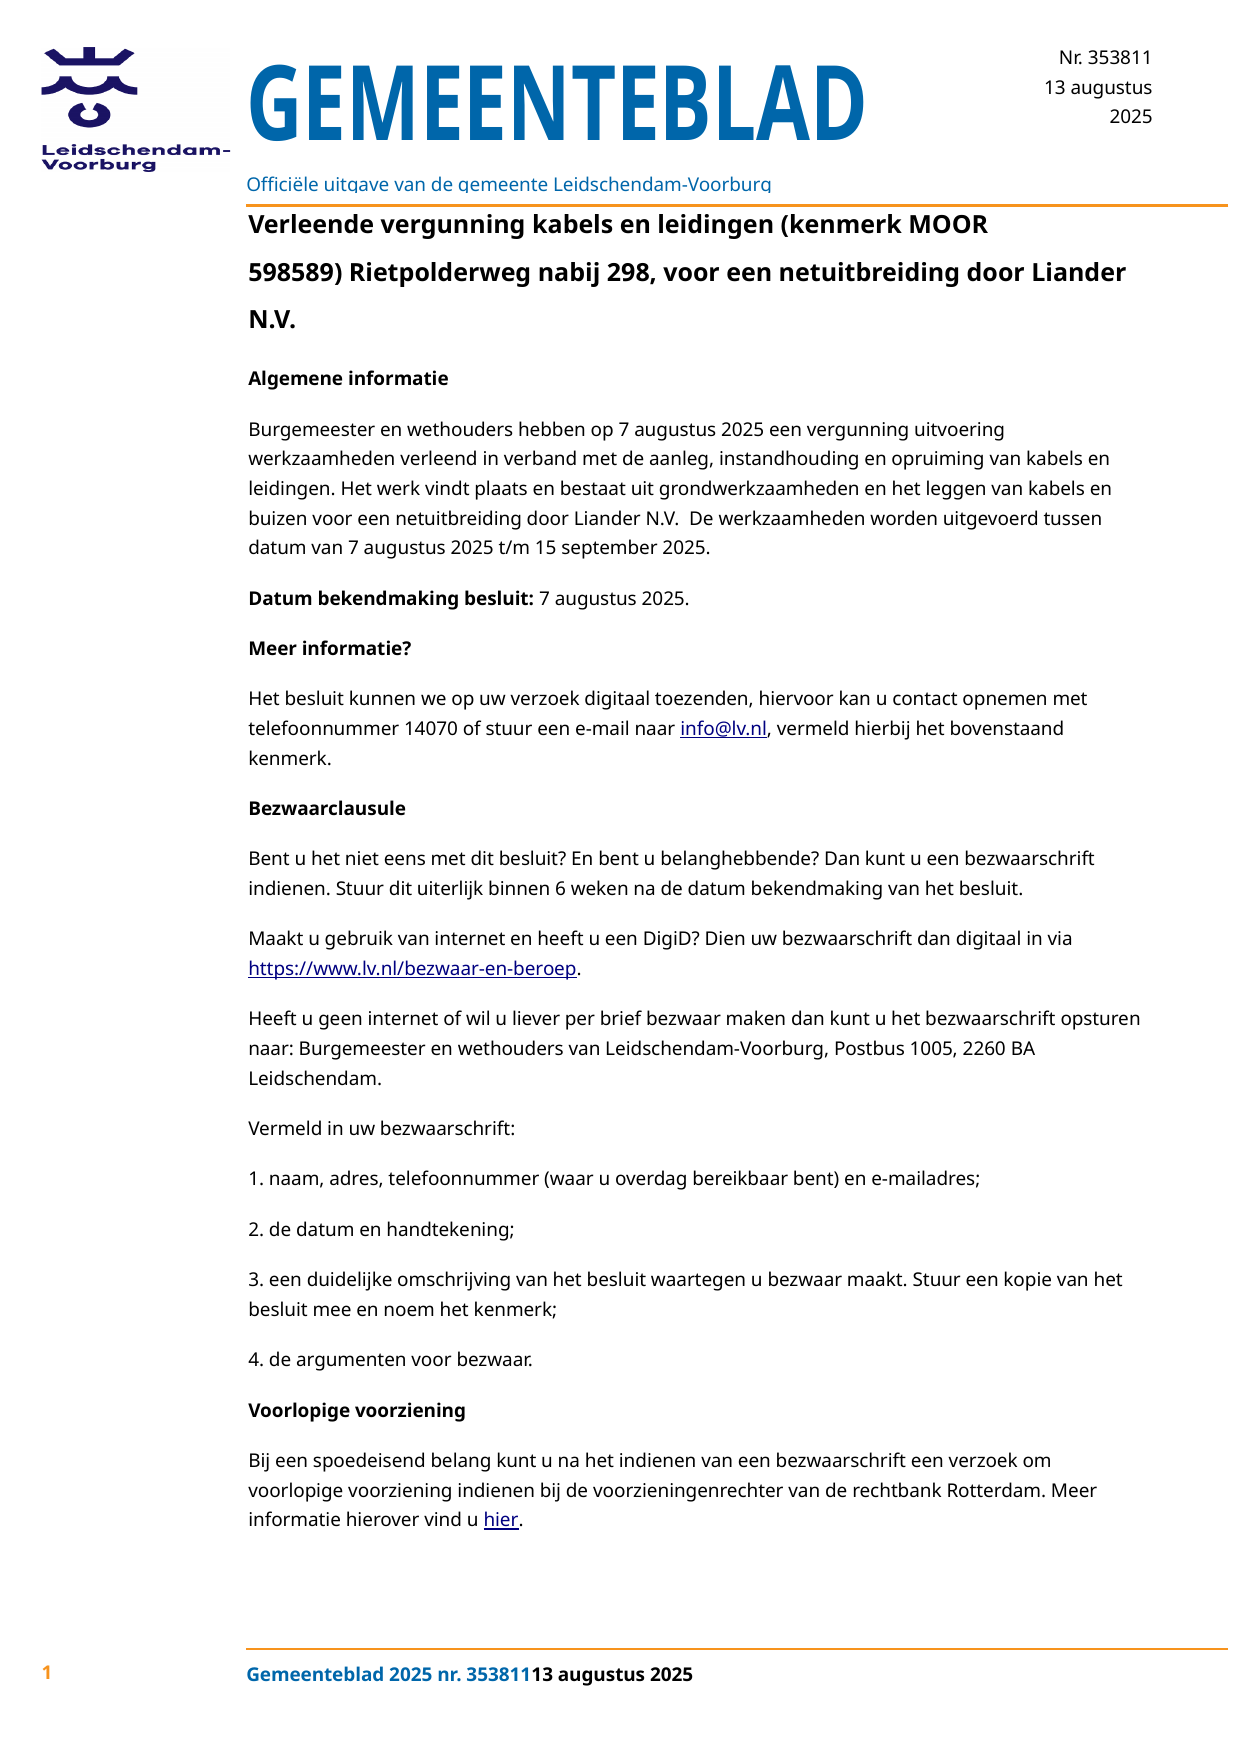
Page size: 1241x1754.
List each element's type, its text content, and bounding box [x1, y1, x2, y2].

text Het besluit kunnen we op uw verzoek digitaal toezenden, hiervoor kan u contact opnemen met telefoonnummer 14070 of stuur een e-mail naar info@lv.nl, vermeld hierbij het bovenstaand kenmerk. [248, 686, 1152, 770]
text 4. de argumenten voor bezwaar. [248, 1346, 1152, 1372]
text Voorlopige voorziening [248, 1397, 1152, 1422]
text 3. een duidelijke omschrijving van het besluit waartegen u bezwaar maakt. Stuur een kopie van het besluit mee en noem het kenmerk; [248, 1266, 1152, 1322]
text Bezwaarclausule [248, 795, 1152, 821]
text Bij een spoedeisend belang kunt u na het indienen van een bezwaarschrift een verzoek om voorlopige voorziening indienen bij de voorzieningenrechter van de rechtbank Rotterdam. Meer informatie hierover vind u hier. [248, 1447, 1152, 1532]
text Maakt u gebruik van internet en heeft u een DigiD? Dien uw bezwaarschrift dan digitaal in via https://www.lv.nl/bezwaar-en-beroep. [248, 926, 1152, 981]
text Bent u het niet eens met dit besluit? En bent u belanghebbende? Dan kunt u een bezwaarschrift indienen. Stuur dit uiterlijk binnen 6 weken na de datum bekendmaking van het besluit. [248, 846, 1152, 901]
text Algemene informatie [248, 366, 1152, 391]
text Vermeld in uw bezwaarschrift: [248, 1115, 1152, 1141]
picture [41, 47, 231, 172]
text Meer informatie? [248, 635, 1152, 661]
text 2. de datum en handtekening; [248, 1216, 1152, 1242]
text Heeft u geen internet of wil u liever per brief bezwaar maken dan kunt u het bezwaarschrift opsturen naar: Burgemeester en wethouders van Leidschendam-Voorburg, Postbus 1005, 2260 BA Leidschendam. [248, 1006, 1152, 1090]
text 1. naam, adres, telefoonnummer (waar u overdag bereikbaar bent) en e-mailadres; [248, 1166, 1152, 1191]
text Burgemeester en wethouders hebben op 7 augustus 2025 een vergunning uitvoering werkzaamheden verleend in verband met de aanleg, instandhouding en opruiming van kabels en leidingen. Het werk vindt plaats en bestaat uit grondwerkzaamheden en het leggen van kabels en buizen voor een netuitbreiding door Liander N.V. De werkzaamheden worden uitgevoerd tussen datum van 7 augustus 2025 t/m 15 september 2025. [248, 416, 1152, 560]
text Datum bekendmaking besluit: 7 augustus 2025. [248, 585, 1152, 610]
text Verleende vergunning kabels en leidingen (kenmerk MOOR 598589) Rietpolderweg nabij 298, voor een netuitbreiding door Liander N.V. [248, 207, 1152, 336]
